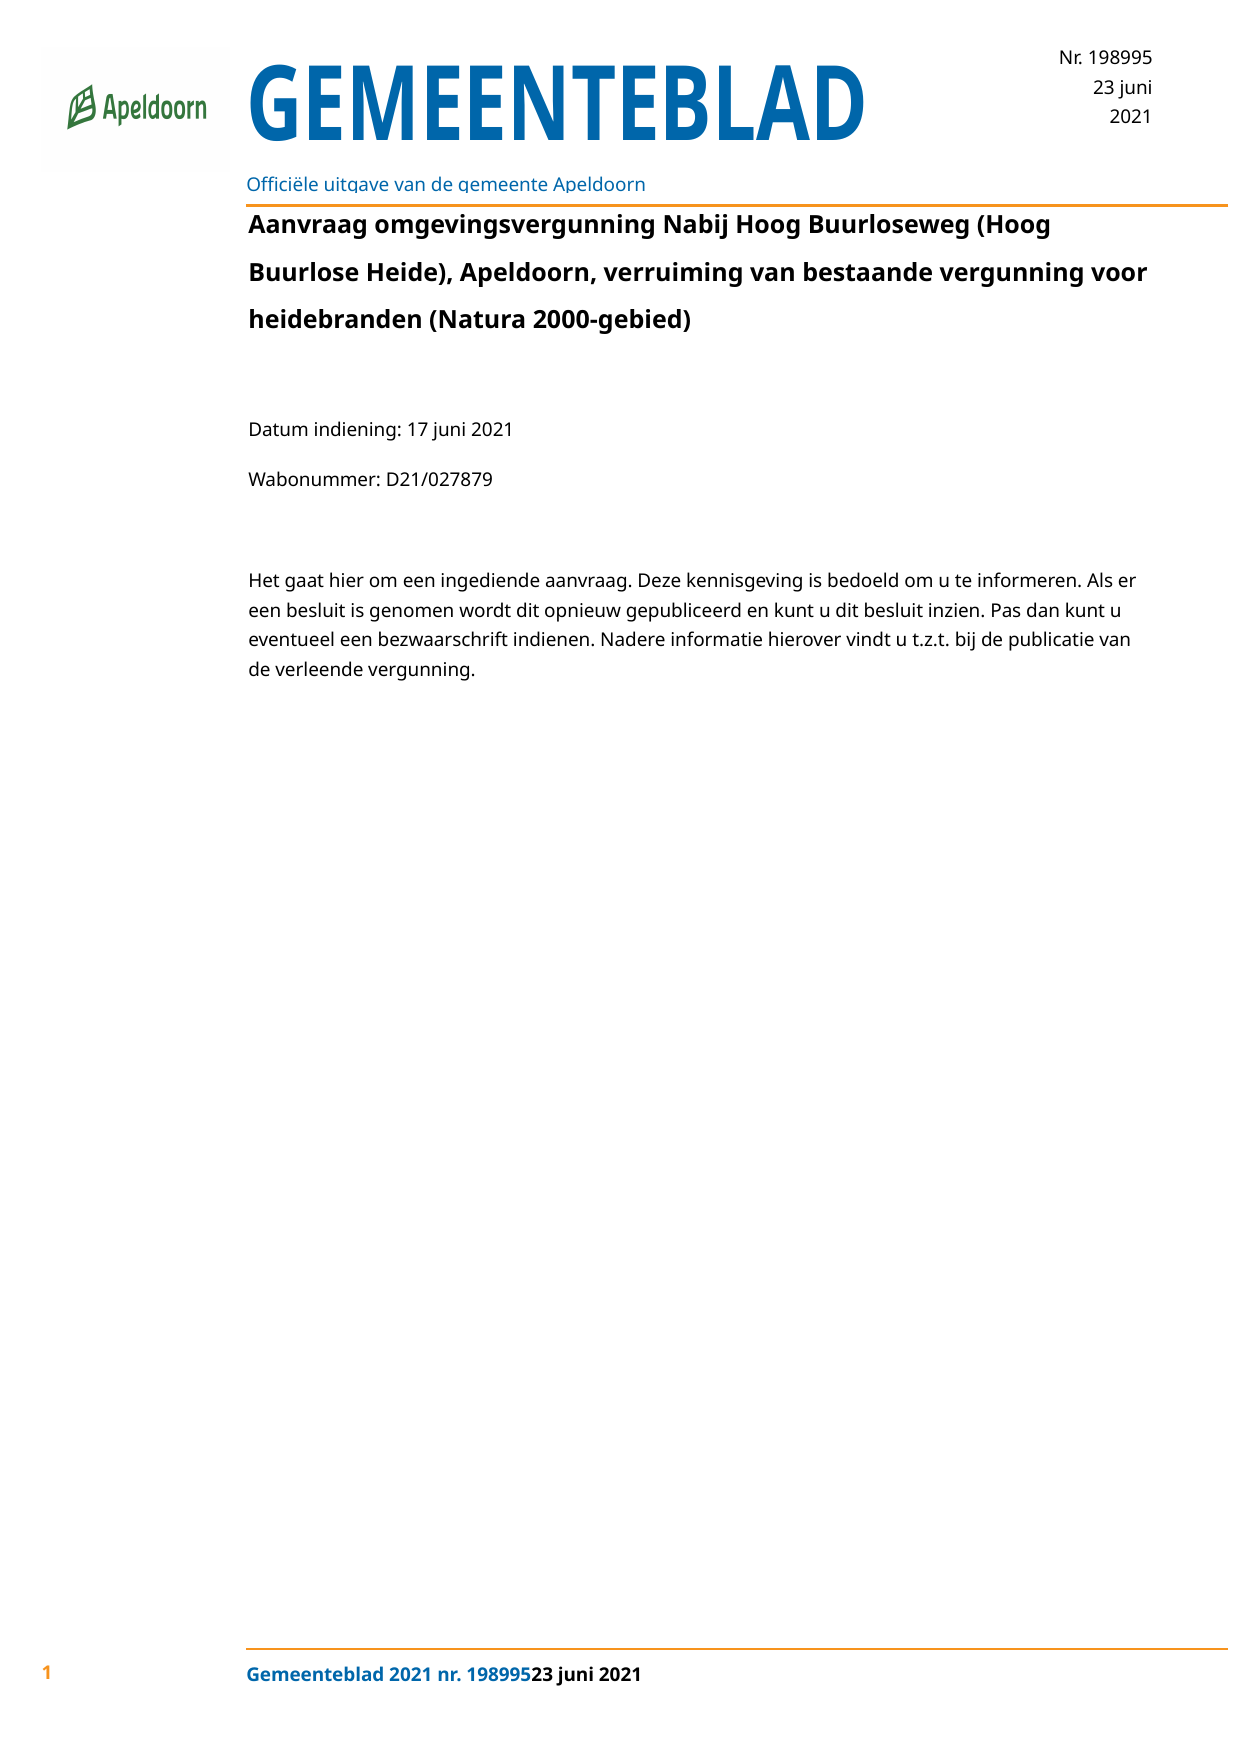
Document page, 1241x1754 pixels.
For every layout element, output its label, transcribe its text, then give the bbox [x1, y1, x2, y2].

picture [41, 47, 231, 172]
text Het gaat hier om een ingediende aanvraag. Deze kennisgeving is bedoeld om u te informeren. Als er een besluit is genomen wordt dit opnieuw gepubliceerd en kunt u dit besluit inzien. Pas dan kunt u eventueel een bezwaarschrift indienen. Nadere informatie hierover vindt u t.z.t. bij de publicatie van de verleende vergunning. [248, 567, 1152, 682]
text Datum indiening: 17 juni 2021 [248, 416, 1152, 442]
text Wabonummer: D21/027879 [248, 466, 1152, 492]
text Aanvraag omgevingsvergunning Nabij Hoog Buurloseweg (Hoog Buurlose Heide), Apeldoorn, verruiming van bestaande vergunning voor heidebranden (Natura 2000-gebied) [248, 207, 1152, 336]
